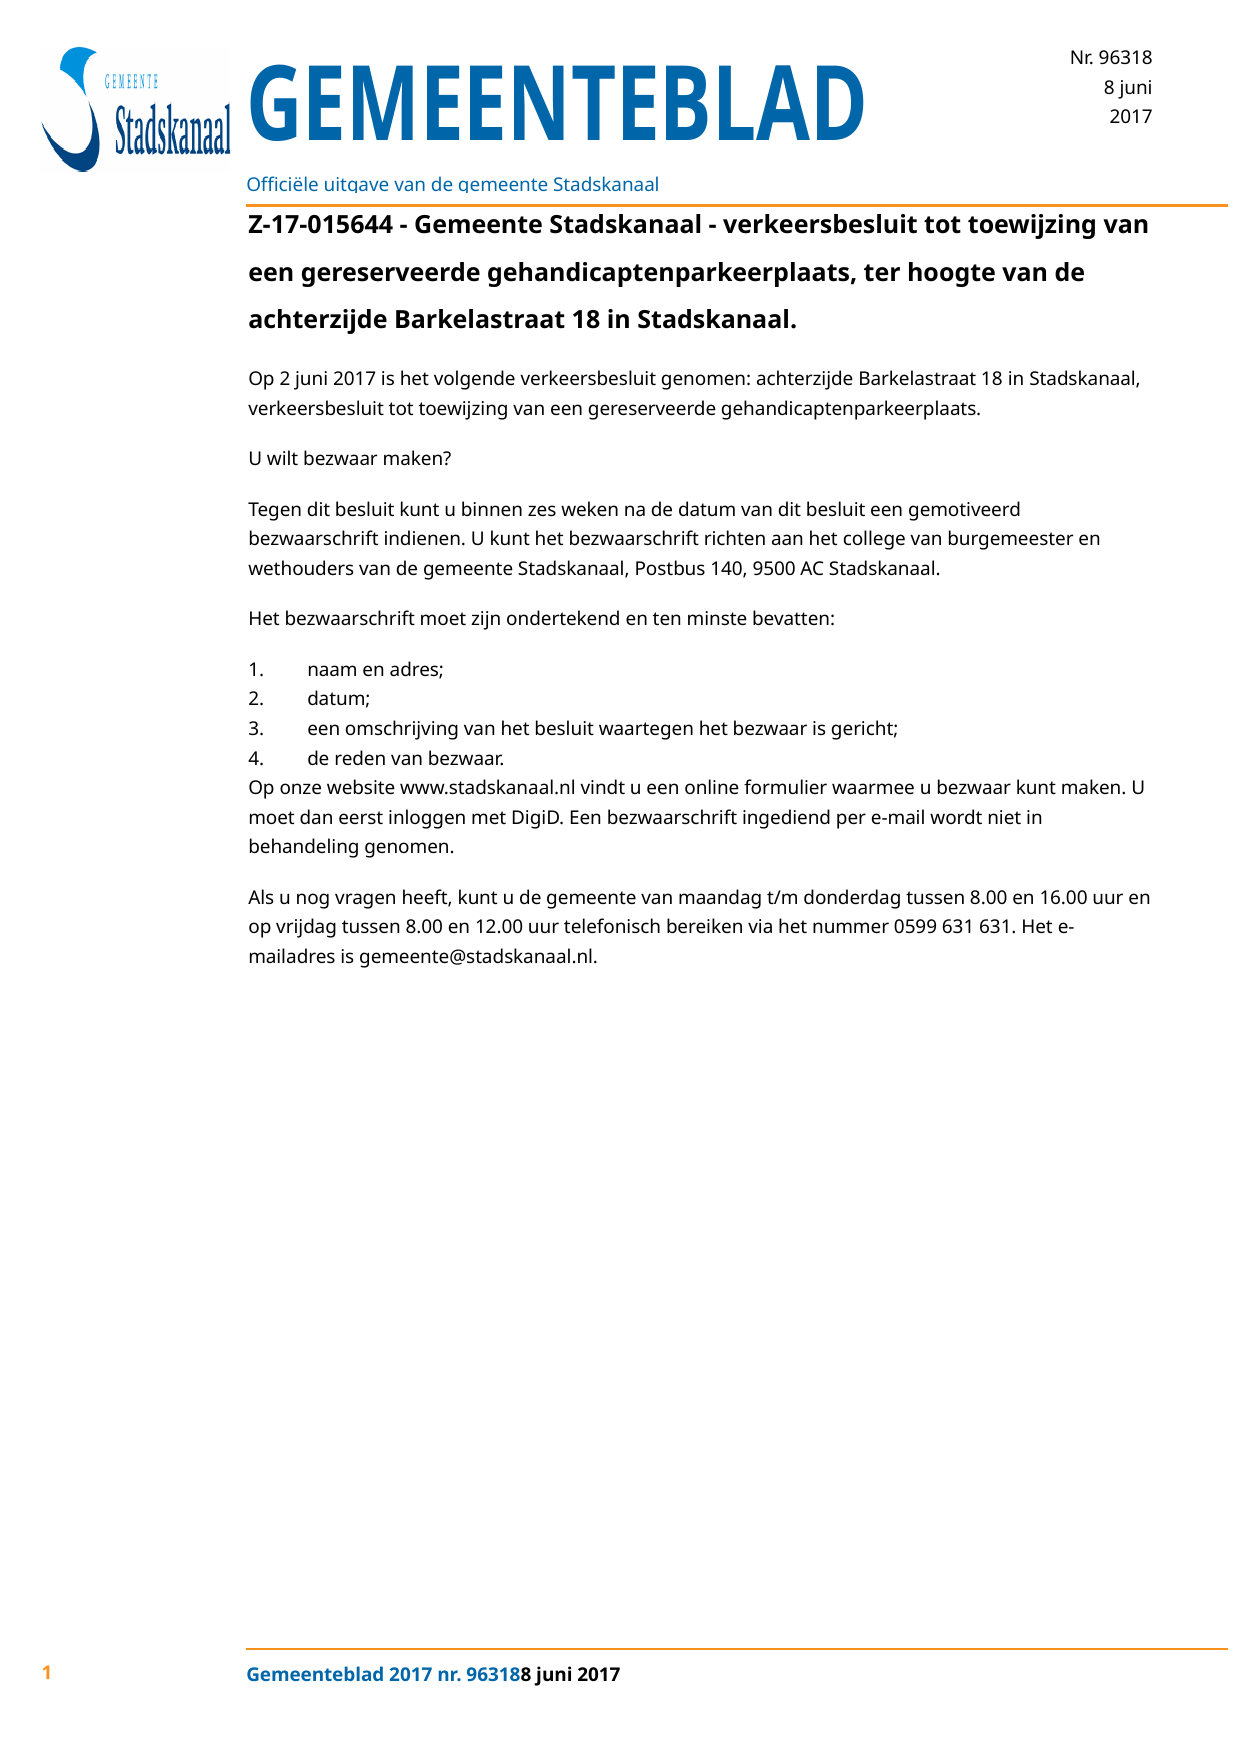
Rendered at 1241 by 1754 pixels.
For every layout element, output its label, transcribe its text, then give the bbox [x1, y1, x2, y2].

text Op 2 juni 2017 is het volgende verkeersbesluit genomen: achterzijde Barkelastraat 18 in Stadskanaal, verkeersbesluit tot toewijzing van een gereserveerde gehandicaptenparkeerplaats. [248, 366, 1152, 421]
list de reden van bezwaar. [248, 745, 1152, 770]
list een omschrijving van het besluit waartegen het bezwaar is gericht; [248, 715, 1152, 741]
text Als u nog vragen heeft, kunt u de gemeente van maandag t/m donderdag tussen 8.00 en 16.00 uur en op vrijdag tussen 8.00 en 12.00 uur telefonisch bereiken via het nummer 0599 631 631. Het e-mailadres is gemeente@stadskanaal.nl. [248, 884, 1152, 969]
list datum; [248, 686, 1152, 711]
text U wilt bezwaar maken? [248, 446, 1152, 471]
text Op onze website www.stadskanaal.nl vindt u een online formulier waarmee u bezwaar kunt maken. U moet dan eerst inloggen met DigiD. Een bezwaarschrift ingediend per e-mail wordt niet in behandeling genomen. [248, 774, 1152, 859]
text Z-17-015644 - Gemeente Stadskanaal - verkeersbesluit tot toewijzing van een gereserveerde gehandicaptenparkeerplaats, ter hoogte van de achterzijde Barkelastraat 18 in Stadskanaal. [248, 207, 1152, 336]
picture [41, 47, 231, 172]
list naam en adres; [248, 656, 1152, 682]
text Het bezwaarschrift moet zijn ondertekend en ten minste bevatten: [248, 606, 1152, 631]
text Tegen dit besluit kunt u binnen zes weken na de datum van dit besluit een gemotiveerd bezwaarschrift indienen. U kunt het bezwaarschrift richten aan het college van burgemeester en wethouders van de gemeente Stadskanaal, Postbus 140, 9500 AC Stadskanaal. [248, 496, 1152, 581]
